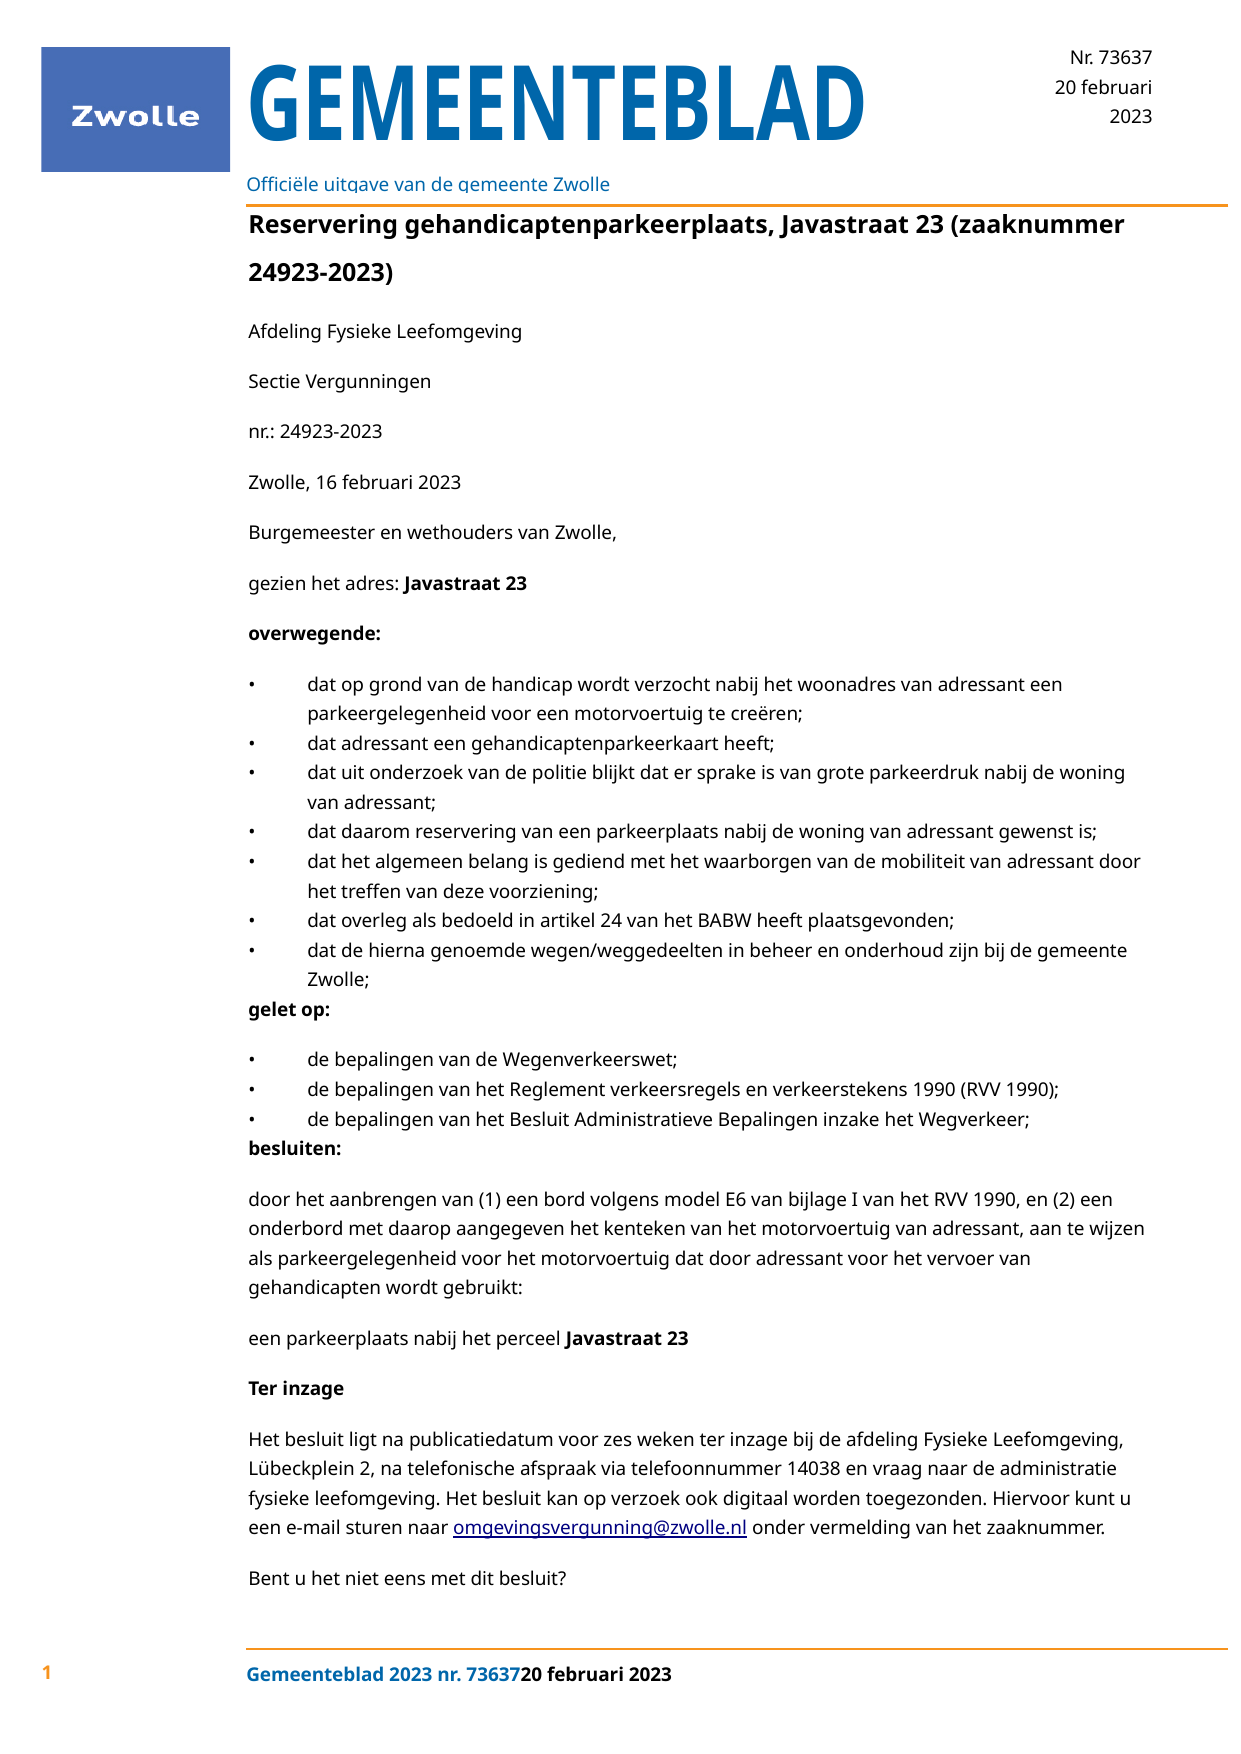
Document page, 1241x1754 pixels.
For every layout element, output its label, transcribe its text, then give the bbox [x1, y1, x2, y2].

list dat het algemeen belang is gediend met het waarborgen van de mobiliteit van adressant door het treffen van deze voorziening; [248, 848, 1152, 904]
text gelet op: [248, 996, 1152, 1022]
text gezien het adres: Javastraat 23 [248, 570, 1152, 596]
picture [41, 47, 231, 172]
text overwegende: [248, 620, 1152, 646]
list de bepalingen van het Reglement verkeersregels en verkeerstekens 1990 (RVV 1990); [248, 1076, 1152, 1102]
text Afdeling Fysieke Leefomgeving [248, 318, 1152, 344]
list dat daarom reservering van een parkeerplaats nabij de woning van adressant gewenst is; [248, 819, 1152, 844]
list dat adressant een gehandicaptenparkeerkaart heeft; [248, 730, 1152, 756]
text nr.: 24923-2023 [248, 419, 1152, 444]
text Zwolle, 16 februari 2023 [248, 469, 1152, 495]
text Bent u het niet eens met dit besluit? [248, 1565, 1152, 1591]
list dat uit onderzoek van de politie blijkt dat er sprake is van grote parkeerdruk nabij de woning van adressant; [248, 759, 1152, 815]
text Het besluit ligt na publicatiedatum voor zes weken ter inzage bij de afdeling Fysieke Leefomgeving, Lübeckplein 2, na telefonische afspraak via telefoonnummer 14038 en vraag naar de administratie fysieke leefomgeving. Het besluit kan op verzoek ook digitaal worden toegezonden. Hiervoor kunt u een e-mail sturen naar omgevingsvergunning@zwolle.nl onder vermelding van het zaaknummer. [248, 1426, 1152, 1540]
list dat de hierna genoemde wegen/weggedeelten in beheer en onderhoud zijn bij de gemeente Zwolle; [248, 937, 1152, 992]
list dat op grond van de handicap wordt verzocht nabij het woonadres van adressant een parkeergelegenheid voor een motorvoertuig te creëren; [248, 671, 1152, 726]
list de bepalingen van het Besluit Administratieve Bepalingen inzake het Wegverkeer; [248, 1106, 1152, 1132]
list dat overleg als bedoeld in artikel 24 van het BABW heeft plaatsgevonden; [248, 907, 1152, 933]
text een parkeerplaats nabij het perceel Javastraat 23 [248, 1325, 1152, 1351]
text besluiten: [248, 1135, 1152, 1161]
text Burgemeester en wethouders van Zwolle, [248, 519, 1152, 545]
text Reservering gehandicaptenparkeerplaats, Javastraat 23 (zaaknummer 24923-2023) [248, 207, 1152, 288]
text Ter inzage [248, 1375, 1152, 1401]
list de bepalingen van de Wegenverkeerswet; [248, 1047, 1152, 1072]
text Sectie Vergunningen [248, 368, 1152, 394]
text door het aanbrengen van (1) een bord volgens model E6 van bijlage I van het RVV 1990, en (2) een onderbord met daarop aangegeven het kenteken van het motorvoertuig van adressant, aan te wijzen als parkeergelegenheid voor het motorvoertuig dat door adressant voor het vervoer van gehandicapten wordt gebruikt: [248, 1186, 1152, 1300]
